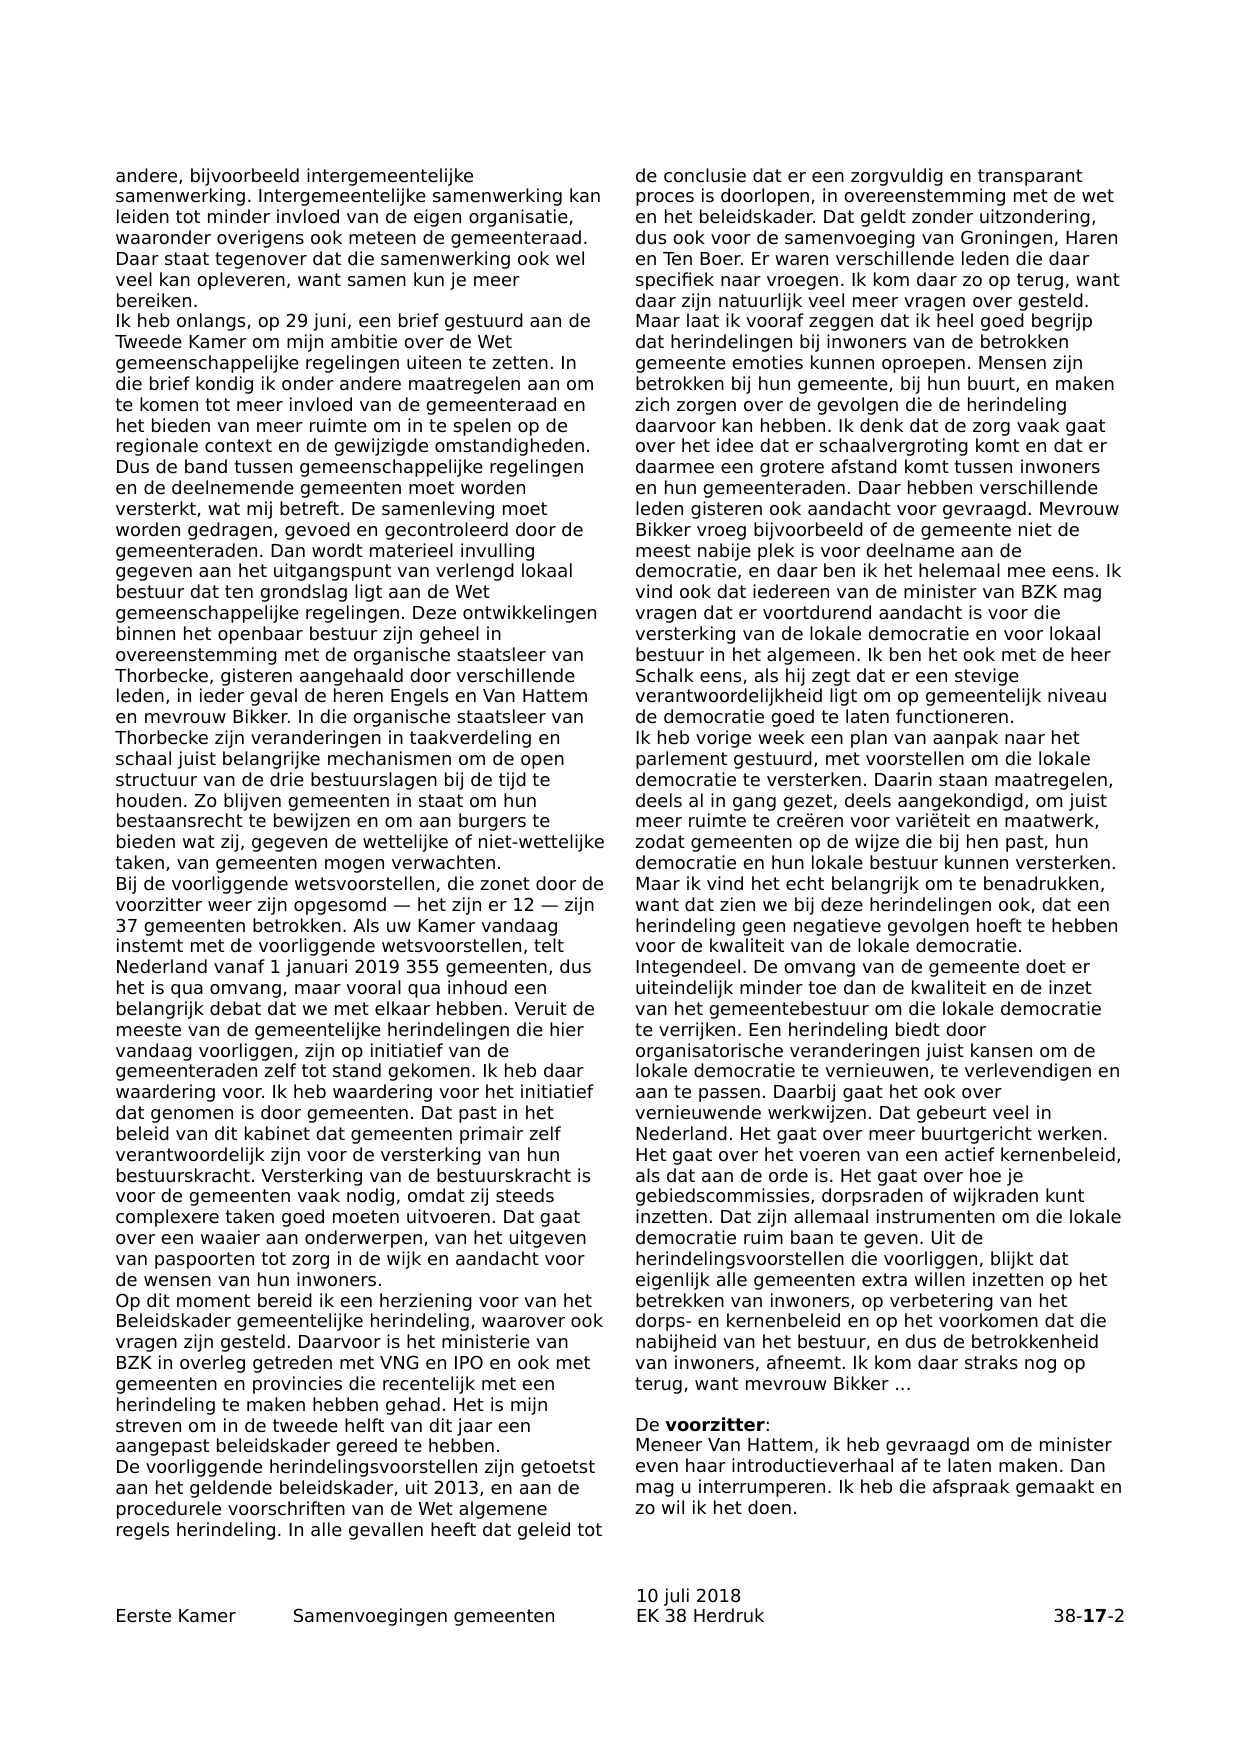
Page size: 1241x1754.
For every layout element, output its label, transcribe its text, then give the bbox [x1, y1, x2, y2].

text Op dit moment bereid ik een herziening voor van het Beleidskader gemeentelijke herindeling, waarover ook vragen zijn gesteld. Daarvoor is het ministerie van BZK in overleg getreden met VNG en IPO en ook met gemeenten en provincies die recentelijk met een herindeling te maken hebben gehad. Het is mijn streven om in de tweede helft van dit jaar een aangepast beleidskader gereed te hebben. [115, 1290, 605, 1457]
text Meneer Van Hattem, ik heb gevraagd om de minister even haar introductieverhaal af te laten maken. Dan mag u interrumperen. Ik heb die afspraak gemaakt en zo wil ik het doen. [635, 1435, 1125, 1518]
text Ik heb vorige week een plan van aanpak naar het parlement gestuurd, met voorstellen om die lokale democratie te versterken. Daarin staan maatregelen, deels al in gang gezet, deels aangekondigd, om juist meer ruimte te creëren voor variëteit en maatwerk, zodat gemeenten op de wijze die bij hen past, hun democratie en hun lokale bestuur kunnen versterken. [635, 728, 1125, 874]
text Maar laat ik vooraf zeggen dat ik heel goed begrijp dat herindelingen bij inwoners van de betrokken gemeente emoties kunnen oproepen. Mensen zijn betrokken bij hun gemeente, bij hun buurt, en maken zich zorgen over de gevolgen die de herindeling daarvoor kan hebben. Ik denk dat de zorg vaak gaat over het idee dat er schaalvergroting komt en dat er daarmee een grotere afstand komt tussen inwoners en hun gemeenteraden. Daar hebben verschillende leden gisteren ook aandacht voor gevraagd. Mevrouw Bikker vroeg bijvoorbeeld of de gemeente niet de meest nabije plek is voor deelname aan de democratie, en daar ben ik het helemaal mee eens. Ik vind ook dat iedereen van de minister van BZK mag vragen dat er voortdurend aandacht is voor die versterking van de lokale democratie en voor lokaal bestuur in het algemeen. Ik ben het ook met de heer Schalk eens, als hij zegt dat er een stevige verantwoordelijkheid ligt om op gemeentelijk niveau de democratie goed te laten functioneren. [635, 311, 1125, 728]
text De voorliggende herindelingsvoorstellen zijn getoetst aan het geldende beleidskader, uit 2013, en aan de procedurele voorschriften van de Wet algemene regels herindeling. In alle gevallen heeft dat geleid tot [115, 1457, 605, 1540]
text De voorzitter: [635, 1414, 1125, 1435]
text Ik heb onlangs, op 29 juni, een brief gestuurd aan de Tweede Kamer om mijn ambitie over de Wet gemeenschappelijke regelingen uiteen te zetten. In die brief kondig ik onder andere maatregelen aan om te komen tot meer invloed van de gemeenteraad en het bieden van meer ruimte om in te spelen op de regionale context en de gewijzigde omstandigheden. Dus de band tussen gemeenschappelijke regelingen en de deelnemende gemeenten moet worden versterkt, wat mij betreft. De samenleving moet worden gedragen, gevoed en gecontroleerd door de gemeenteraden. Dan wordt materieel invulling gegeven aan het uitgangspunt van verlengd lokaal bestuur dat ten grondslag ligt aan de Wet gemeenschappelijke regelingen. Deze ontwikkelingen binnen het openbaar bestuur zijn geheel in overeenstemming met de organische staatsleer van Thorbecke, gisteren aangehaald door verschillende leden, in ieder geval de heren Engels en Van Hattem en mevrouw Bikker. In die organische staatsleer van Thorbecke zijn veranderingen in taakverdeling en schaal juist belangrijke mechanismen om de open structuur van de drie bestuurslagen bij de tijd te houden. Zo blijven gemeenten in staat om hun bestaansrecht te bewijzen en om aan burgers te bieden wat zij, gegeven de wettelijke of niet-wettelijke taken, van gemeenten mogen verwachten. [115, 311, 605, 874]
text Bij de voorliggende wetsvoorstellen, die zonet door de voorzitter weer zijn opgesomd — het zijn er 12 — zijn 37 gemeenten betrokken. Als uw Kamer vandaag instemt met de voorliggende wetsvoorstellen, telt Nederland vanaf 1 januari 2019 355 gemeenten, dus het is qua omvang, maar vooral qua inhoud een belangrijk debat dat we met elkaar hebben. Veruit de meeste van de gemeentelijke herindelingen die hier vandaag voorliggen, zijn op initiatief van de gemeenteraden zelf tot stand gekomen. Ik heb daar waardering voor. Ik heb waardering voor het initiatief dat genomen is door gemeenten. Dat past in het beleid van dit kabinet dat gemeenten primair zelf verantwoordelijk zijn voor de versterking van hun bestuurskracht. Versterking van de bestuurskracht is voor de gemeenten vaak nodig, omdat zij steeds complexere taken goed moeten uitvoeren. Dat gaat over een waaier aan onderwerpen, van het uitgeven van paspoorten tot zorg in de wijk en aandacht voor de wensen van hun inwoners. [115, 874, 605, 1290]
text Maar ik vind het echt belangrijk om te benadrukken, want dat zien we bij deze herindelingen ook, dat een herindeling geen negatieve gevolgen hoeft te hebben voor de kwaliteit van de lokale democratie. Integendeel. De omvang van de gemeente doet er uiteindelijk minder toe dan de kwaliteit en de inzet van het gemeentebestuur om die lokale democratie te verrijken. Een herindeling biedt door organisatorische veranderingen juist kansen om de lokale democratie te vernieuwen, te verlevendigen en aan te passen. Daarbij gaat het ook over vernieuwende werkwijzen. Dat gebeurt veel in Nederland. Het gaat over meer buurtgericht werken. Het gaat over het voeren van een actief kernenbeleid, als dat aan de orde is. Het gaat over hoe je gebiedscommissies, dorpsraden of wijkraden kunt inzetten. Dat zijn allemaal instrumenten om die lokale democratie ruim baan te geven. Uit de herindelingsvoorstellen die voorliggen, blijkt dat eigenlijk alle gemeenten extra willen inzetten op het betrekken van inwoners, op verbetering van het dorps- en kernenbeleid en op het voorkomen dat die nabijheid van het bestuur, en dus de betrokkenheid van inwoners, afneemt. Ik kom daar straks nog op terug, want mevrouw Bikker ... [635, 874, 1125, 1394]
text andere, bijvoorbeeld intergemeentelijke samenwerking. Intergemeentelijke samenwerking kan leiden tot minder invloed van de eigen organisatie, waaronder overigens ook meteen de gemeenteraad. Daar staat tegenover dat die samenwerking ook wel veel kan opleveren, want samen kun je meer bereiken. [115, 165, 605, 311]
text de conclusie dat er een zorgvuldig en transparant proces is doorlopen, in overeenstemming met de wet en het beleidskader. Dat geldt zonder uitzondering, dus ook voor de samenvoeging van Groningen, Haren en Ten Boer. Er waren verschillende leden die daar specifiek naar vroegen. Ik kom daar zo op terug, want daar zijn natuurlijk veel meer vragen over gesteld. [635, 165, 1125, 311]
